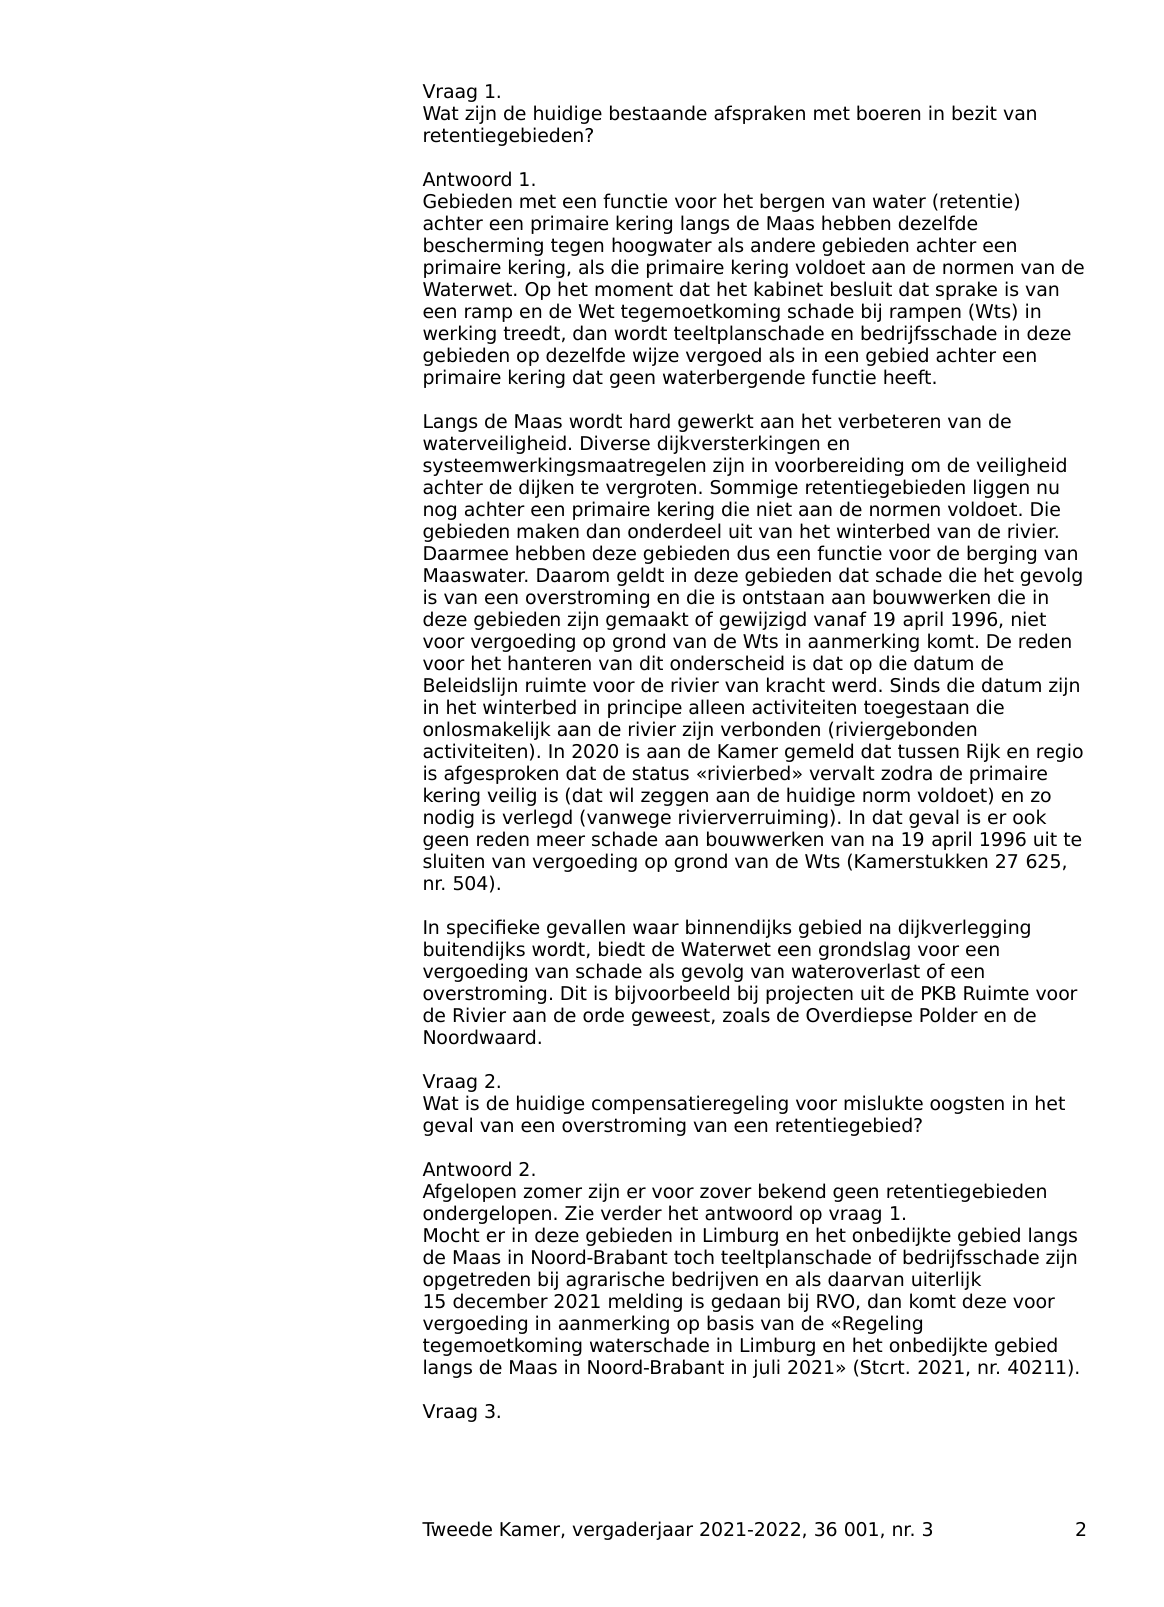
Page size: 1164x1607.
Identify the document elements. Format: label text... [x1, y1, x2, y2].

text In specifieke gevallen waar binnendijks gebied na dijkverlegging buitendijks wordt, biedt de Waterwet een grondslag voor een vergoeding van schade als gevolg van wateroverlast of een overstroming. Dit is bijvoorbeeld bij projecten uit de PKB Ruimte voor de Rivier aan de orde geweest, zoals de Overdiepse Polder en de Noordwaard. [422, 917, 1087, 1049]
text Wat zijn de huidige bestaande afspraken met boeren in bezit van retentiegebieden? [422, 103, 1087, 147]
text Afgelopen zomer zijn er voor zover bekend geen retentiegebieden ondergelopen. Zie verder het antwoord op vraag 1. [422, 1181, 1087, 1225]
text Vraag 1. [422, 81, 1087, 103]
text Antwoord 1. [422, 169, 1087, 191]
text Mocht er in deze gebieden in Limburg en het onbedijkte gebied langs de Maas in Noord-Brabant toch teeltplanschade of bedrijfsschade zijn opgetreden bij agrarische bedrijven en als daarvan uiterlijk 15 december 2021 melding is gedaan bij RVO, dan komt deze voor vergoeding in aanmerking op basis van de «Regeling tegemoetkoming waterschade in Limburg en het onbedijkte gebied langs de Maas in Noord-Brabant in juli 2021» (Stcrt. 2021, nr. 40211). [422, 1225, 1087, 1379]
text Antwoord 2. [422, 1159, 1087, 1181]
text Vraag 2. [422, 1071, 1087, 1093]
text Vraag 3. [422, 1401, 1087, 1423]
text Gebieden met een functie voor het bergen van water (retentie) achter een primaire kering langs de Maas hebben dezelfde bescherming tegen hoogwater als andere gebieden achter een primaire kering, als die primaire kering voldoet aan de normen van de Waterwet. Op het moment dat het kabinet besluit dat sprake is van een ramp en de Wet tegemoetkoming schade bij rampen (Wts) in werking treedt, dan wordt teeltplanschade en bedrijfsschade in deze gebieden op dezelfde wijze vergoed als in een gebied achter een primaire kering dat geen waterbergende functie heeft. [422, 191, 1087, 389]
text Wat is de huidige compensatieregeling voor mislukte oogsten in het geval van een overstroming van een retentiegebied? [422, 1093, 1087, 1137]
text Langs de Maas wordt hard gewerkt aan het verbeteren van de waterveiligheid. Diverse dijkversterkingen en systeemwerkingsmaatregelen zijn in voorbereiding om de veiligheid achter de dijken te vergroten. Sommige retentiegebieden liggen nu nog achter een primaire kering die niet aan de normen voldoet. Die gebieden maken dan onderdeel uit van het winterbed van de rivier. Daarmee hebben deze gebieden dus een functie voor de berging van Maaswater. Daarom geldt in deze gebieden dat schade die het gevolg is van een overstroming en die is ontstaan aan bouwwerken die in deze gebieden zijn gemaakt of gewijzigd vanaf 19 april 1996, niet voor vergoeding op grond van de Wts in aanmerking komt. De reden voor het hanteren van dit onderscheid is dat op die datum de Beleidslijn ruimte voor de rivier van kracht werd. Sinds die datum zijn in het winterbed in principe alleen activiteiten toegestaan die onlosmakelijk aan de rivier zijn verbonden (riviergebonden activiteiten). In 2020 is aan de Kamer gemeld dat tussen Rijk en regio is afgesproken dat de status «rivierbed» vervalt zodra de primaire kering veilig is (dat wil zeggen aan de huidige norm voldoet) en zo nodig is verlegd (vanwege rivierverruiming). In dat geval is er ook geen reden meer schade aan bouwwerken van na 19 april 1996 uit te sluiten van vergoeding op grond van de Wts (Kamerstukken 27 625, nr. 504). [422, 411, 1087, 895]
